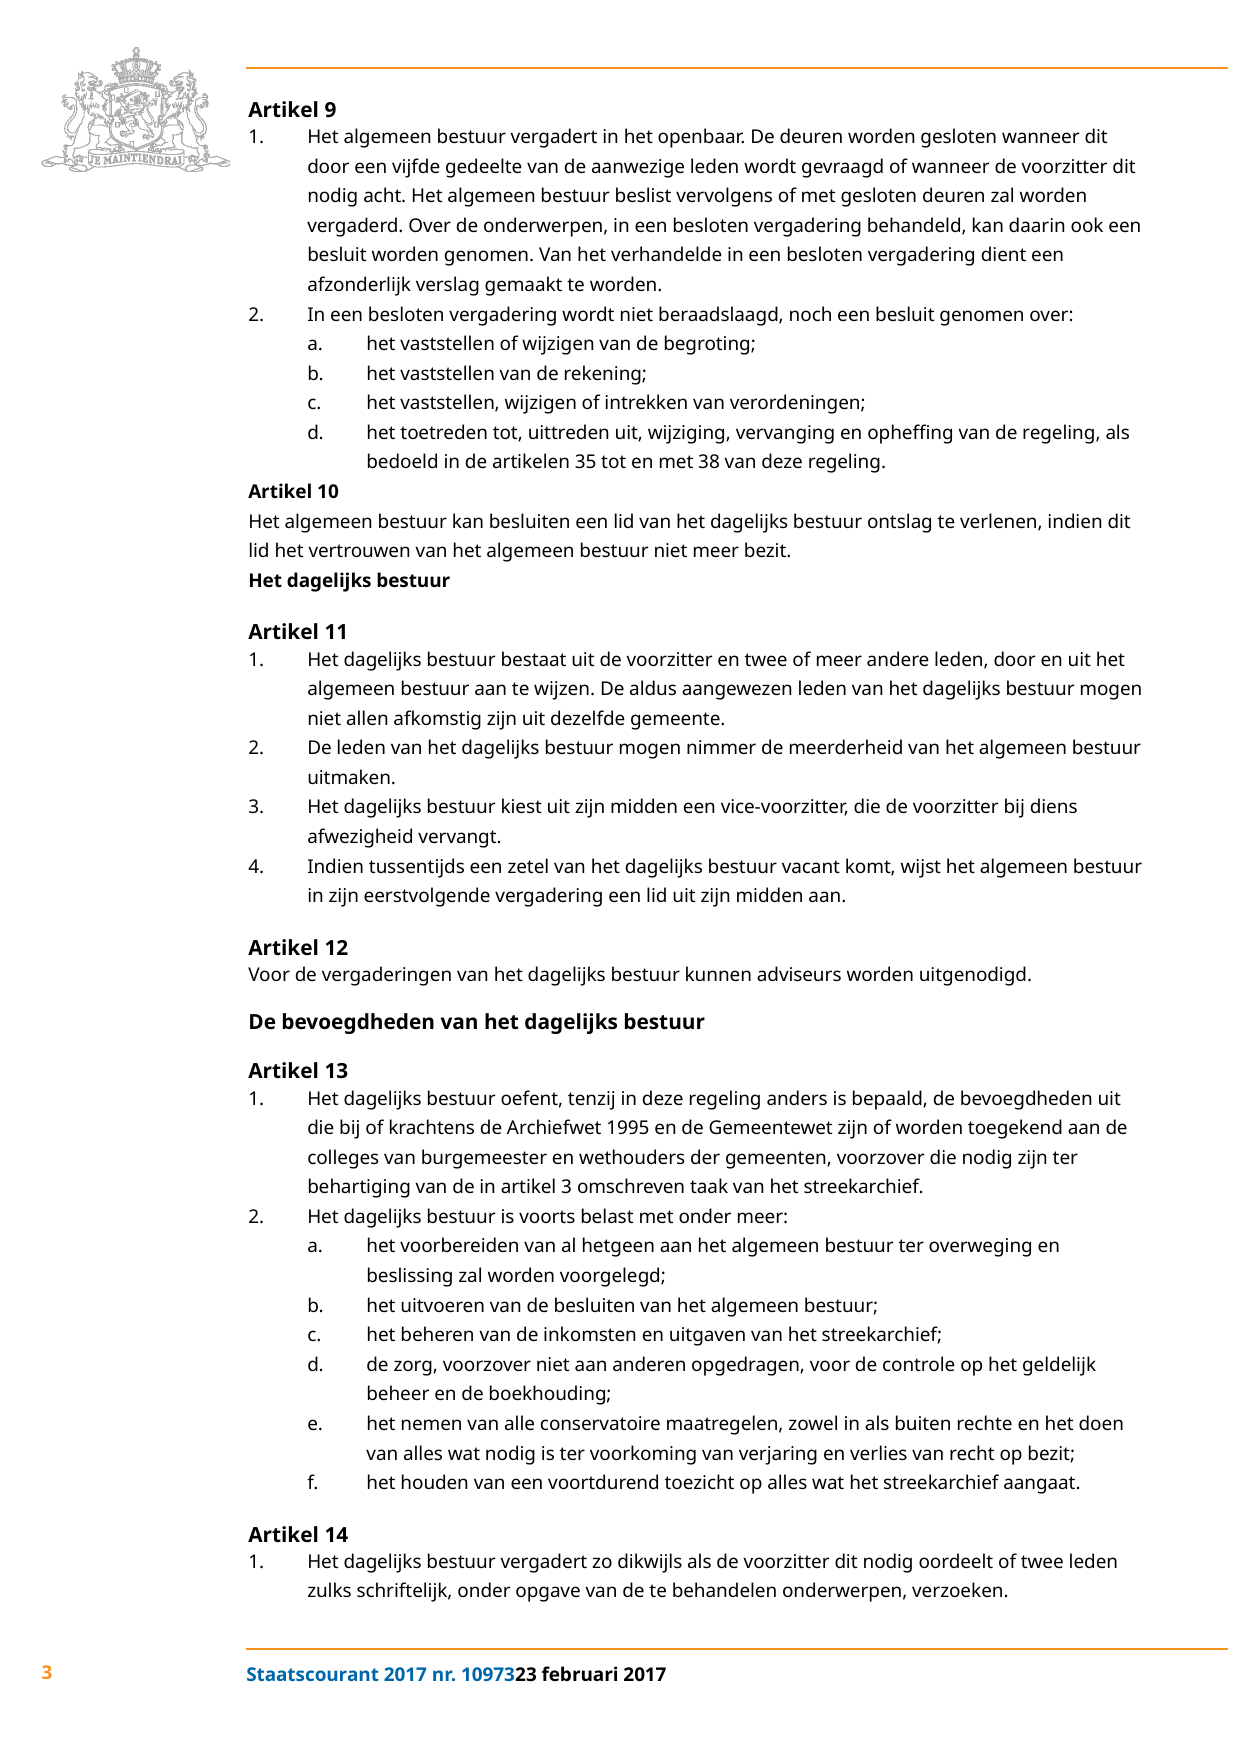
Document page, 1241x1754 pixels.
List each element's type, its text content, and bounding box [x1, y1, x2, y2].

list het nemen van alle conservatoire maatregelen, zowel in als buiten rechte en het doen van alles wat nodig is ter voorkoming van verjaring en verlies van recht op bezit; [307, 1410, 1152, 1465]
picture [41, 47, 231, 172]
text De bevoegdheden van het dagelijks bestuur [248, 1007, 1152, 1035]
text Het dagelijks bestuur [248, 567, 1152, 593]
list de zorg, voorzover niet aan anderen opgedragen, voor de controle op het geldelijk beheer en de boekhouding; [307, 1351, 1152, 1406]
text Voor de vergaderingen van het dagelijks bestuur kunnen adviseurs worden uitgenodigd. [248, 961, 1152, 987]
list Het dagelijks bestuur kiest uit zijn midden een vice-voorzitter, die de voorzitter bij diens afwezigheid vervangt. [248, 794, 1152, 849]
list het uitvoeren van de besluiten van het algemeen bestuur; [307, 1292, 1152, 1317]
list het beheren van de inkomsten en uitgaven van het streekarchief; [307, 1321, 1152, 1347]
list Indien tussentijds een zetel van het dagelijks bestuur vacant komt, wijst het algemeen bestuur in zijn eerstvolgende vergadering een lid uit zijn midden aan. [248, 853, 1152, 908]
list het vaststellen, wijzigen of intrekken van verordeningen; [307, 389, 1152, 415]
list Het dagelijks bestuur oefent, tenzij in deze regeling anders is bepaald, de bevoegdheden uit die bij of krachtens de Archiefwet 1995 en de Gemeentewet zijn of worden toegekend aan de colleges van burgemeester en wethouders der gemeenten, voorzover die nodig zijn ter behartiging van de in artikel 3 omschreven taak van het streekarchief. [248, 1085, 1152, 1199]
list het toetreden tot, uittreden uit, wijziging, vervanging en opheffing van de regeling, als bedoeld in de artikelen 35 tot en met 38 van deze regeling. [307, 419, 1152, 474]
list De leden van het dagelijks bestuur mogen nimmer de meerderheid van het algemeen bestuur uitmaken. [248, 734, 1152, 790]
list Het dagelijks bestuur bestaat uit de voorzitter en twee of meer andere leden, door en uit het algemeen bestuur aan te wijzen. De aldus aangewezen leden van het dagelijks bestuur mogen niet allen afkomstig zijn uit dezelfde gemeente. [248, 646, 1152, 731]
list het vaststellen van de rekening; [307, 360, 1152, 386]
text Artikel 11 [248, 617, 1152, 646]
list Het algemeen bestuur vergadert in het openbaar. De deuren worden gesloten wanneer dit door een vijfde gedeelte van de aanwezige leden wordt gevraagd of wanneer de voorzitter dit nodig acht. Het algemeen bestuur beslist vervolgens of met gesloten deuren zal worden vergaderd. Over de onderwerpen, in een besloten vergadering behandeld, kan daarin ook een besluit worden genomen. Van het verhandelde in een besloten vergadering dient een afzonderlijk verslag gemaakt te worden. [248, 123, 1152, 297]
list het houden van een voortdurend toezicht op alles wat het streekarchief aangaat. [307, 1469, 1152, 1495]
list In een besloten vergadering wordt niet beraadslaagd, noch een besluit genomen over: [248, 301, 1152, 326]
list het vaststellen of wijzigen van de begroting; [307, 330, 1152, 356]
list Het dagelijks bestuur vergadert zo dikwijls als de voorzitter dit nodig oordeelt of twee leden zulks schriftelijk, onder opgave van de te behandelen onderwerpen, verzoeken. [248, 1548, 1152, 1603]
text Artikel 12 [248, 933, 1152, 961]
text Artikel 9 [248, 95, 1152, 123]
text Artikel 13 [248, 1056, 1152, 1085]
list het voorbereiden van al hetgeen aan het algemeen bestuur ter overweging en beslissing zal worden voorgelegd; [307, 1233, 1152, 1288]
text Artikel 14 [248, 1520, 1152, 1548]
list Het dagelijks bestuur is voorts belast met onder meer: [248, 1203, 1152, 1229]
text Artikel 10 [248, 478, 1152, 504]
text Het algemeen bestuur kan besluiten een lid van het dagelijks bestuur ontslag te verlenen, indien dit lid het vertrouwen van het algemeen bestuur niet meer bezit. [248, 508, 1152, 563]
